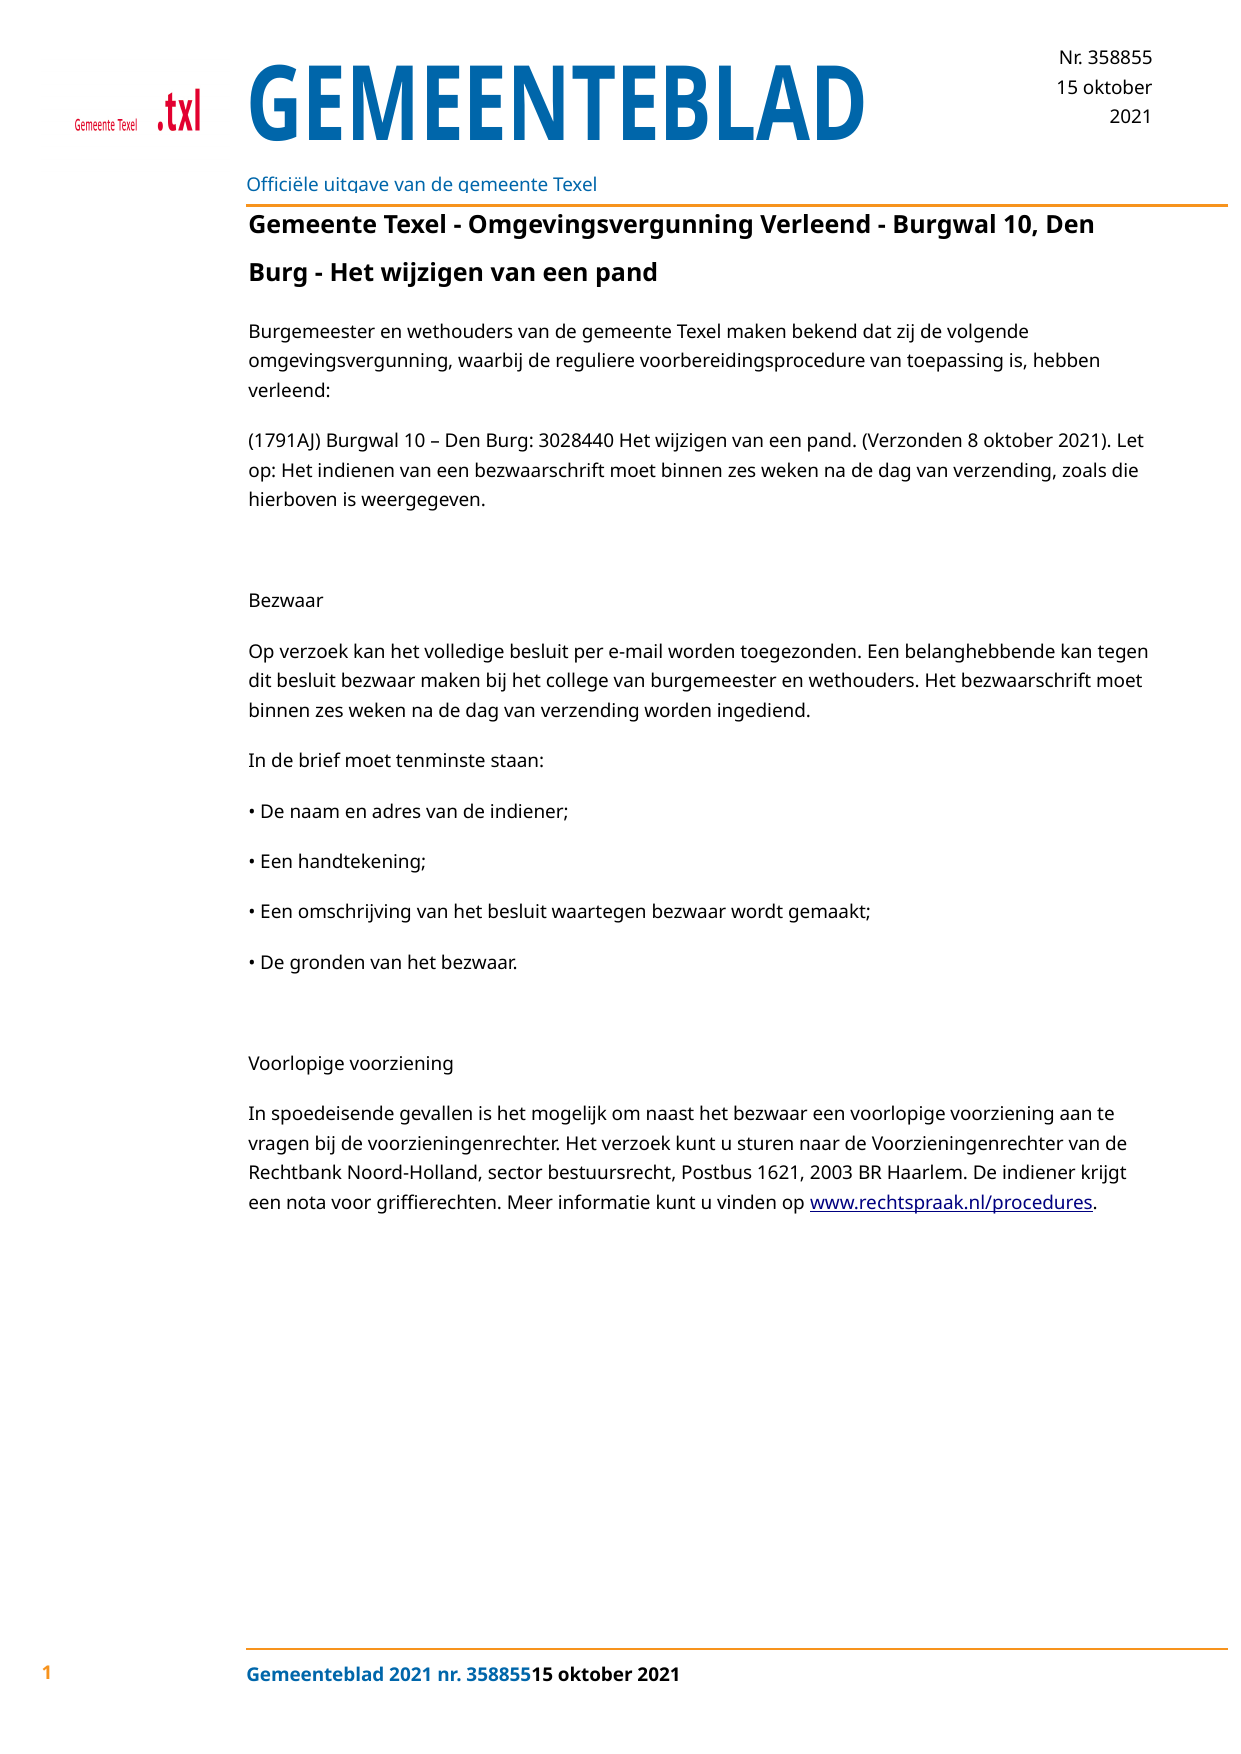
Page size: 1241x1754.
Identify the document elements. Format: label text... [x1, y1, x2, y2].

text • Een omschrijving van het besluit waartegen bezwaar wordt gemaakt; [248, 899, 1152, 924]
text • Een handtekening; [248, 848, 1152, 874]
text In de brief moet tenminste staan: [248, 747, 1152, 773]
text Gemeente Texel - Omgevingsvergunning Verleend - Burgwal 10, Den Burg - Het wijzigen van een pand [248, 207, 1152, 288]
text • De gronden van het bezwaar. [248, 949, 1152, 975]
text In spoedeisende gevallen is het mogelijk om naast het bezwaar een voorlopige voorziening aan te vragen bij de voorzieningenrechter. Het verzoek kunt u sturen naar de Voorzieningenrechter van de Rechtbank Noord-Holland, sector bestuursrecht, Postbus 1621, 2003 BR Haarlem. De indiener krijgt een nota voor griffierechten. Meer informatie kunt u vinden op www.rechtspraak.nl/procedures. [248, 1100, 1152, 1215]
text (1791AJ) Burgwal 10 – Den Burg: 3028440 Het wijzigen van een pand. (Verzonden 8 oktober 2021). Let op: Het indienen van een bezwaarschrift moet binnen zes weken na de dag van verzending, zoals die hierboven is weergegeven. [248, 427, 1152, 512]
text Op verzoek kan het volledige besluit per e-mail worden toegezonden. Een belanghebbende kan tegen dit besluit bezwaar maken bij het college van burgemeester en wethouders. Het bezwaarschrift moet binnen zes weken na de dag van verzending worden ingediend. [248, 638, 1152, 723]
text Burgemeester en wethouders van de gemeente Texel maken bekend dat zij de volgende omgevingsvergunning, waarbij de reguliere voorbereidingsprocedure van toepassing is, hebben verleend: [248, 318, 1152, 403]
text Bezwaar [248, 587, 1152, 613]
text Voorlopige voorziening [248, 1050, 1152, 1076]
picture [41, 47, 231, 172]
text • De naam en adres van de indiener; [248, 798, 1152, 824]
